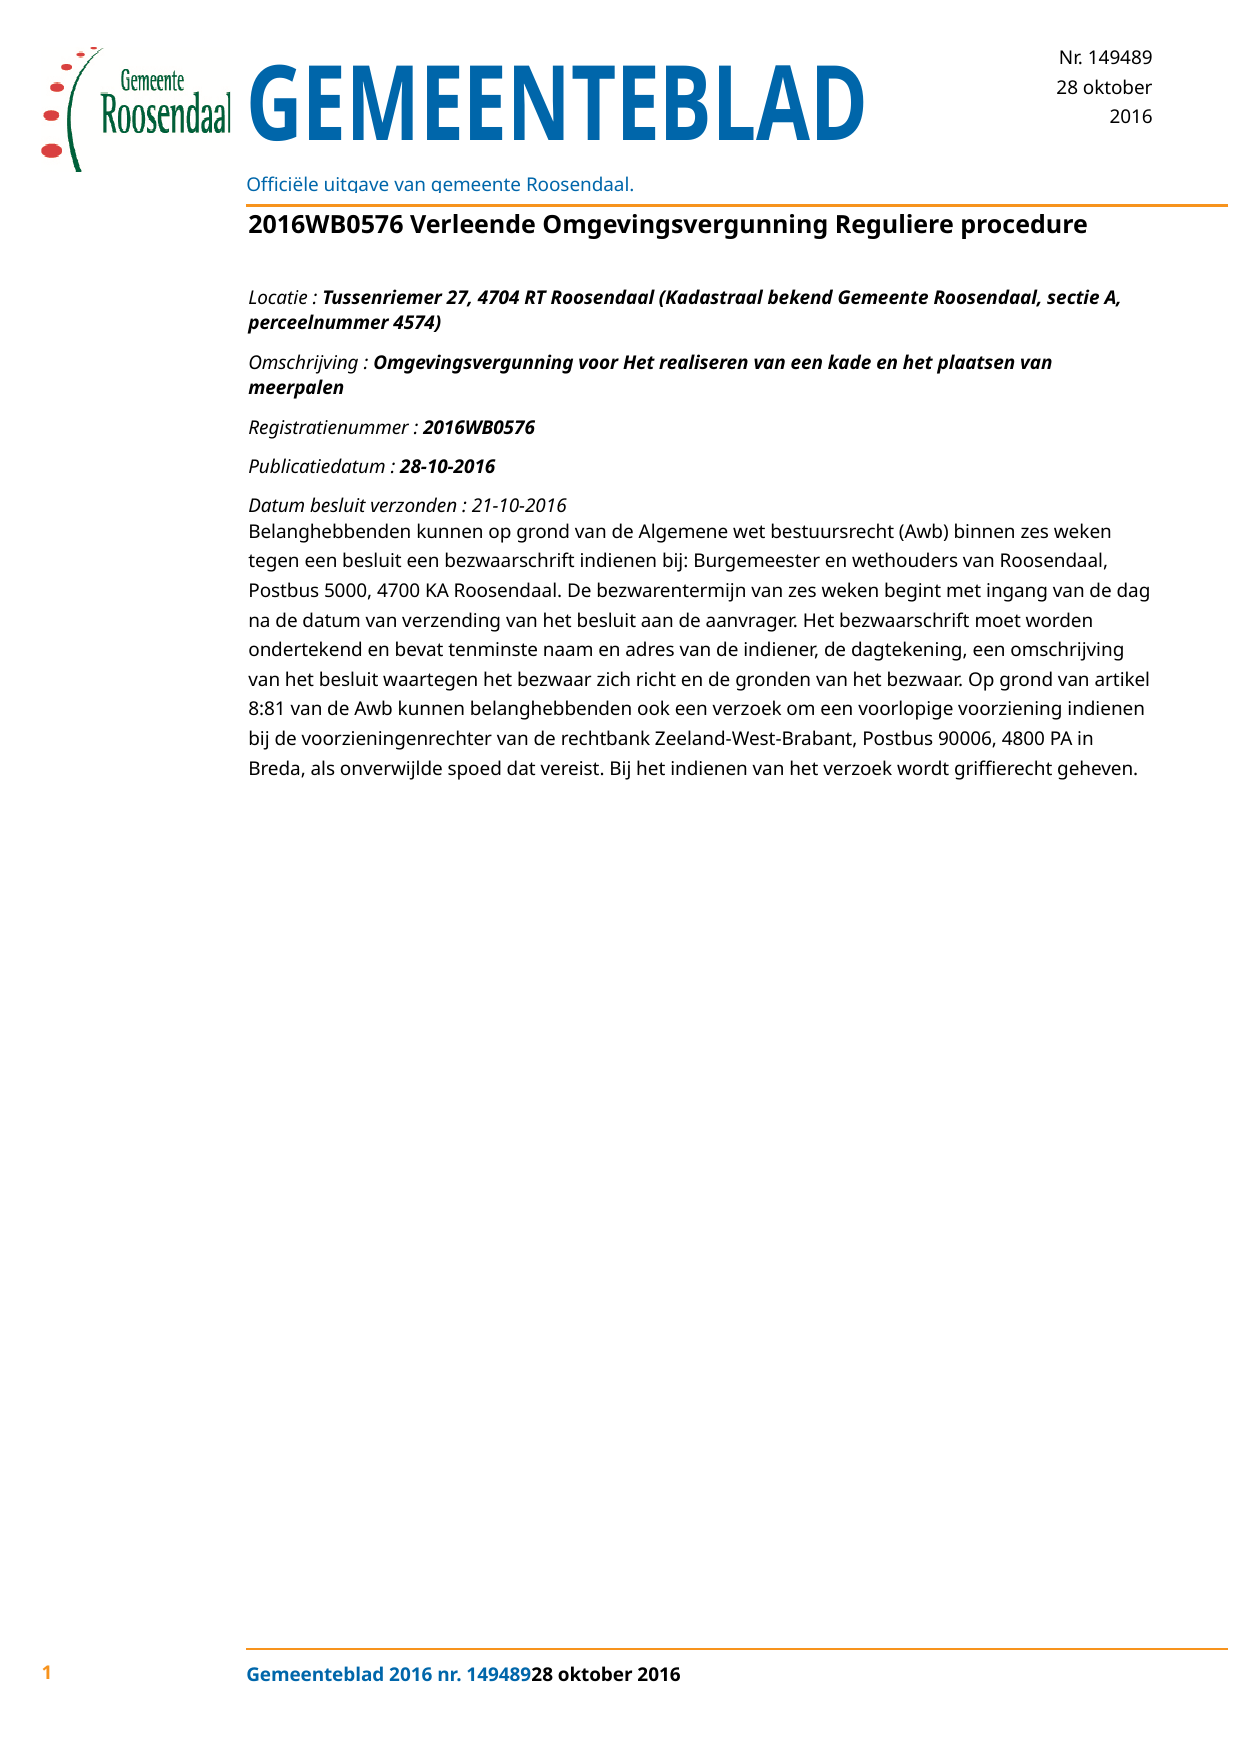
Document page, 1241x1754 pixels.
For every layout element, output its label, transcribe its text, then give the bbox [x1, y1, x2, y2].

text 2016WB0576 Verleende Omgevingsvergunning Reguliere procedure [248, 207, 1152, 241]
text Registratienummer : 2016WB0576 [248, 414, 1152, 439]
picture [41, 47, 231, 172]
text Locatie : Tussenriemer 27, 4704 RT Roosendaal (Kadastraal bekend Gemeente Roosendaal, sectie A, perceelnummer 4574) [248, 284, 1152, 335]
text Publicatiedatum : 28-10-2016 [248, 453, 1152, 479]
text Belanghebbenden kunnen op grond van de Algemene wet bestuursrecht (Awb) binnen zes weken tegen een besluit een bezwaarschrift indienen bij: Burgemeester en wethouders van Roosendaal, Postbus 5000, 4700 KA Roosendaal. De bezwarentermijn van zes weken begint met ingang van de dag na de datum van verzending van het besluit aan de aanvrager. Het bezwaarschrift moet worden ondertekend en bevat tenminste naam en adres van de indiener, de dagtekening, een omschrijving van het besluit waartegen het bezwaar zich richt en de gronden van het bezwaar. Op grond van artikel 8:81 van de Awb kunnen belanghebbenden ook een verzoek om een voorlopige voorziening indienen bij de voorzieningenrechter van de rechtbank Zeeland-West-Brabant, Postbus 90006, 4800 PA in Breda, als onverwijlde spoed dat vereist. Bij het indienen van het verzoek wordt griffierecht geheven. [248, 518, 1152, 781]
text Omschrijving : Omgevingsvergunning voor Het realiseren van een kade en het plaatsen van meerpalen [248, 349, 1152, 400]
text Datum besluit verzonden : 21-10-2016 [248, 492, 1152, 518]
